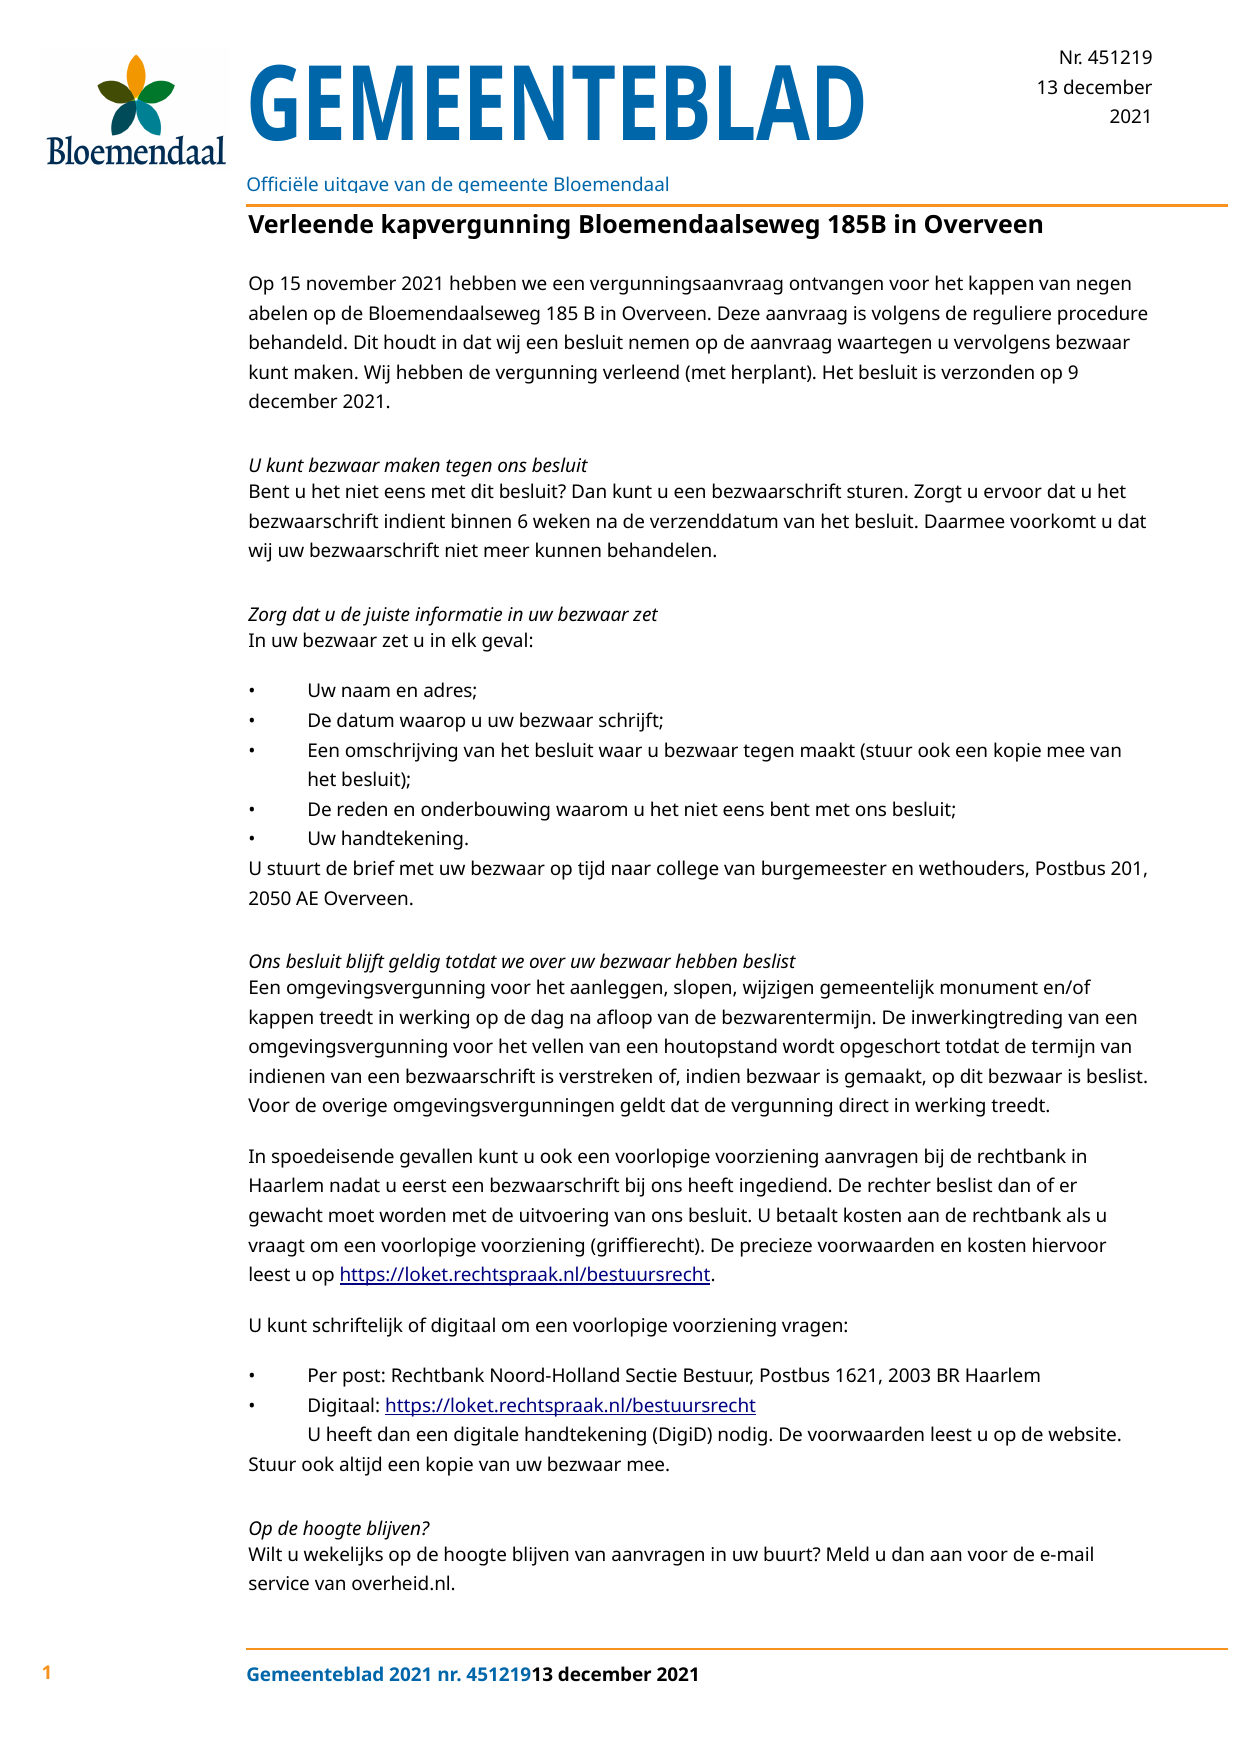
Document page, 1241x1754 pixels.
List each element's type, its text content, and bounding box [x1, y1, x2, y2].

text Stuur ook altijd een kopie van uw bezwaar mee. [248, 1451, 1152, 1477]
text Op de hoogte blijven? [248, 1515, 1152, 1541]
list De datum waarop u uw bezwaar schrijft; [248, 707, 1152, 733]
text U stuurt de brief met uw bezwaar op tijd naar college van burgemeester en wethouders, Postbus 201, 2050 AE Overveen. [248, 855, 1152, 910]
picture [41, 47, 231, 172]
list Een omschrijving van het besluit waar u bezwaar tegen maakt (stuur ook een kopie mee van het besluit); [248, 737, 1152, 792]
list Uw handtekening. [248, 826, 1152, 851]
list U heeft dan een digitale handtekening (DigiD) nodig. De voorwaarden leest u op de website. [248, 1421, 1152, 1447]
text Wilt u wekelijks op de hoogte blijven van aanvragen in uw buurt? Meld u dan aan voor de e-mail service van overheid.nl. [248, 1541, 1152, 1596]
text Op 15 november 2021 hebben we een vergunningsaanvraag ontvangen voor het kappen van negen abelen op de Bloemendaalseweg 185 B in Overveen. Deze aanvraag is volgens de reguliere procedure behandeld. Dit houdt in dat wij een besluit nemen op de aanvraag waartegen u vervolgens bezwaar kunt maken. Wij hebben de vergunning verleend (met herplant). Het besluit is verzonden op 9 december 2021. [248, 270, 1152, 414]
list Digitaal: https://loket.rechtspraak.nl/bestuursrecht [248, 1392, 1152, 1418]
text Bent u het niet eens met dit besluit? Dan kunt u een bezwaarschrift sturen. Zorgt u ervoor dat u het bezwaarschrift indient binnen 6 weken na de verzenddatum van het besluit. Daarmee voorkomt u dat wij uw bezwaarschrift niet meer kunnen behandelen. [248, 478, 1152, 563]
text U kunt bezwaar maken tegen ons besluit [248, 453, 1152, 478]
text Een omgevingsvergunning voor het aanleggen, slopen, wijzigen gemeentelijk monument en/of kappen treedt in werking op de dag na afloop van de bezwarentermijn. De inwerkingtreding van een omgevingsvergunning voor het vellen van een houtopstand wordt opgeschort totdat de termijn van indienen van een bezwaarschrift is verstreken of, indien bezwaar is gemaakt, op dit bezwaar is beslist. Voor de overige omgevingsvergunningen geldt dat de vergunning direct in werking treedt. [248, 974, 1152, 1118]
text U kunt schriftelijk of digitaal om een voorlopige voorziening vragen: [248, 1312, 1152, 1338]
list De reden en onderbouwing waarom u het niet eens bent met ons besluit; [248, 796, 1152, 822]
text In spoedeisende gevallen kunt u ook een voorlopige voorziening aanvragen bij de rechtbank in Haarlem nadat u eerst een bezwaarschrift bij ons heeft ingediend. De rechter beslist dan of er gewacht moet worden met de uitvoering van ons besluit. U betaalt kosten aan de rechtbank als u vraagt om een voorlopige voorziening (griffierecht). De precieze voorwaarden en kosten hiervoor leest u op https://loket.rechtspraak.nl/bestuursrecht. [248, 1143, 1152, 1287]
text Ons besluit blijft geldig totdat we over uw bezwaar hebben beslist [248, 949, 1152, 974]
text Verleende kapvergunning Bloemendaalseweg 185B in Overveen [248, 207, 1152, 241]
text Zorg dat u de juiste informatie in uw bezwaar zet [248, 601, 1152, 627]
text In uw bezwaar zet u in elk geval: [248, 627, 1152, 653]
list Per post: Rechtbank Noord-Holland Sectie Bestuur, Postbus 1621, 2003 BR Haarlem [248, 1362, 1152, 1388]
list Uw naam en adres; [248, 678, 1152, 703]
